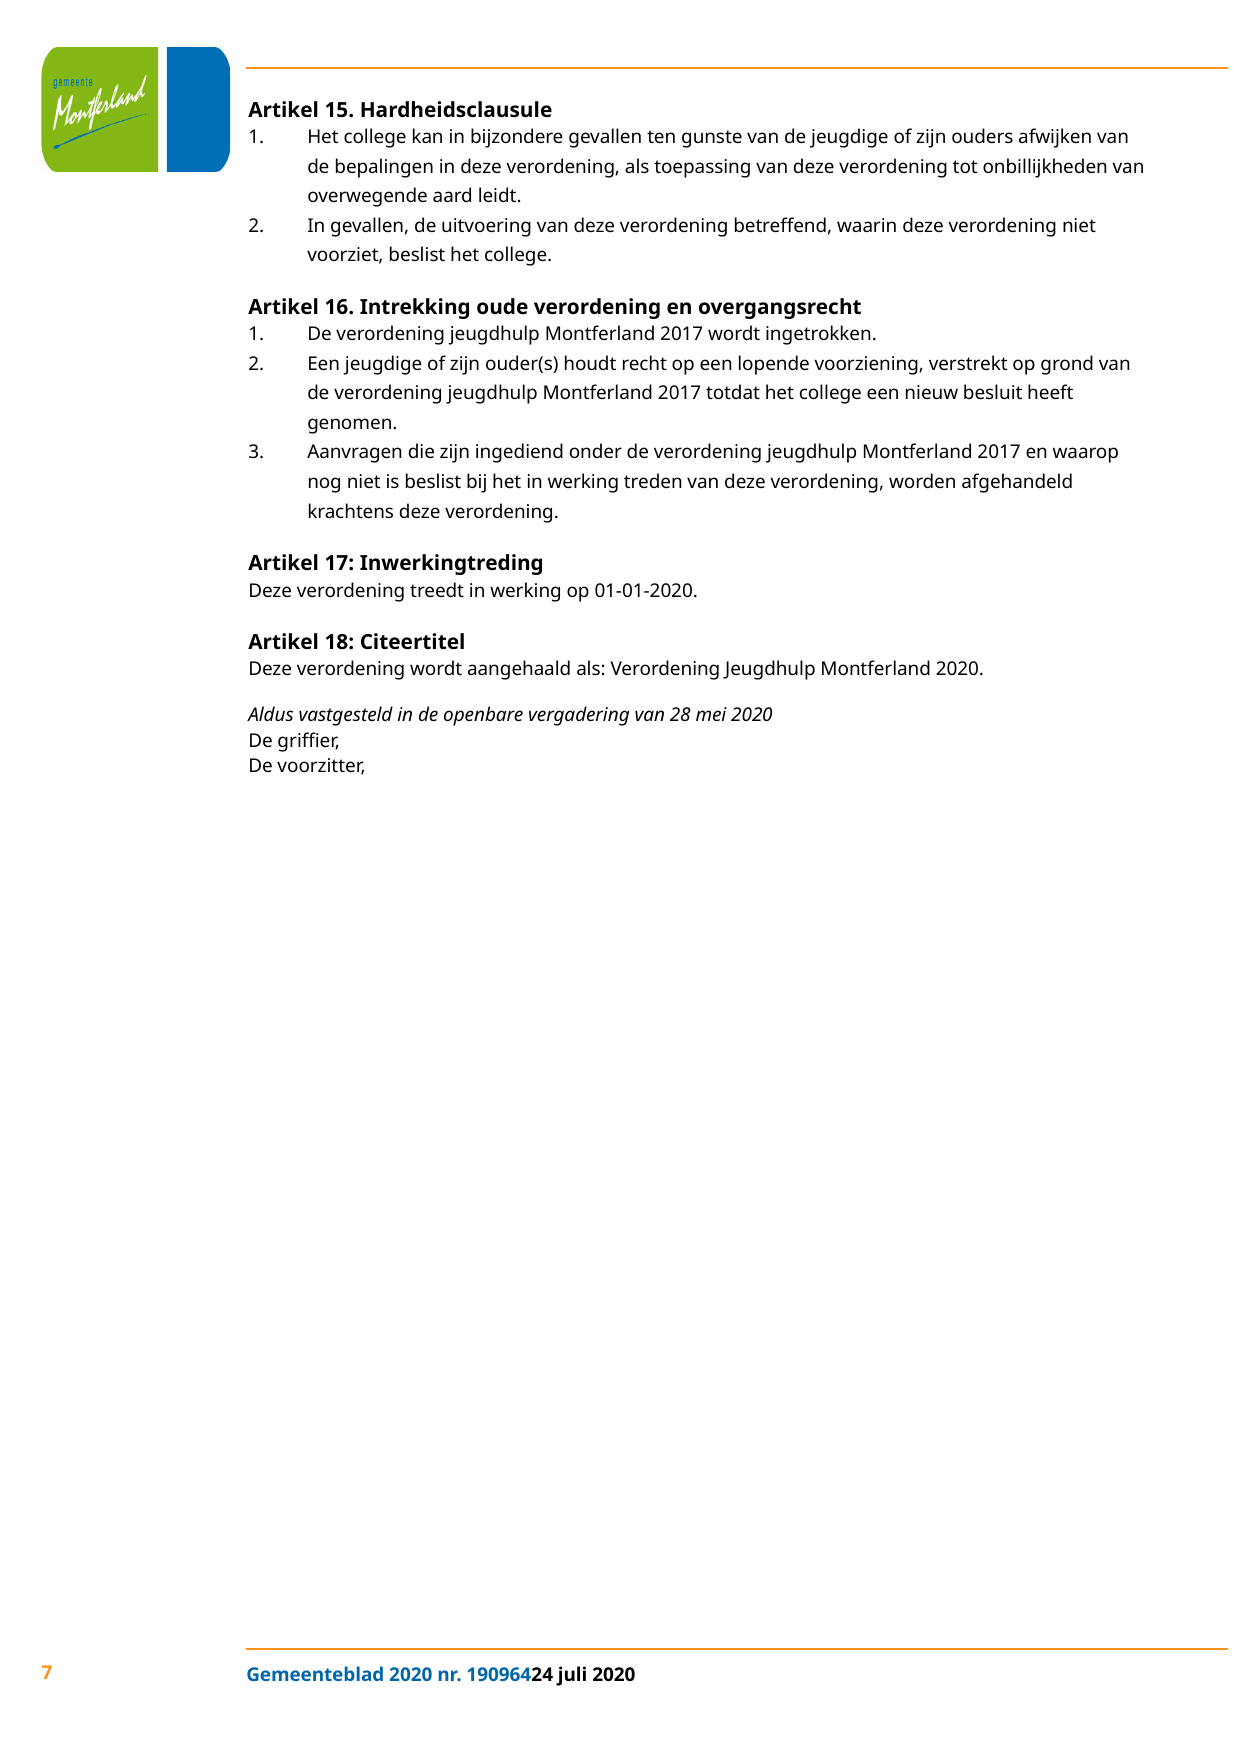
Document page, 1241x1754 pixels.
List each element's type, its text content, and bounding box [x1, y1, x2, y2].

list In gevallen, de uitvoering van deze verordening betreffend, waarin deze verordening niet voorziet, beslist het college. [248, 212, 1152, 267]
text De griffier, [248, 727, 1152, 753]
text Aldus vastgesteld in de openbare vergadering van 28 mei 2020 [248, 701, 1152, 727]
picture [41, 47, 231, 172]
text Artikel 18: Citeertitel [248, 627, 1152, 656]
text Artikel 15. Hardheidsclausule [248, 95, 1152, 123]
list De verordening jeugdhulp Montferland 2017 wordt ingetrokken. [248, 320, 1152, 346]
list Aanvragen die zijn ingediend onder de verordening jeugdhulp Montferland 2017 en waarop nog niet is beslist bij het in werking treden van deze verordening, worden afgehandeld krachtens deze verordening. [248, 439, 1152, 524]
text Deze verordening treedt in werking op 01-01-2020. [248, 577, 1152, 602]
list Een jeugdige of zijn ouder(s) houdt recht op een lopende voorziening, verstrekt op grond van de verordening jeugdhulp Montferland 2017 totdat het college een nieuw besluit heeft genomen. [248, 350, 1152, 435]
text Deze verordening wordt aangehaald als: Verordening Jeugdhulp Montferland 2020. [248, 656, 1152, 681]
text Artikel 16. Intrekking oude verordening en overgangsrecht [248, 292, 1152, 320]
text Artikel 17: Inwerkingtreding [248, 548, 1152, 577]
text De voorzitter, [248, 753, 1152, 778]
list Het college kan in bijzondere gevallen ten gunste van de jeugdige of zijn ouders afwijken van de bepalingen in deze verordening, als toepassing van deze verordening tot onbillijkheden van overwegende aard leidt. [248, 123, 1152, 208]
